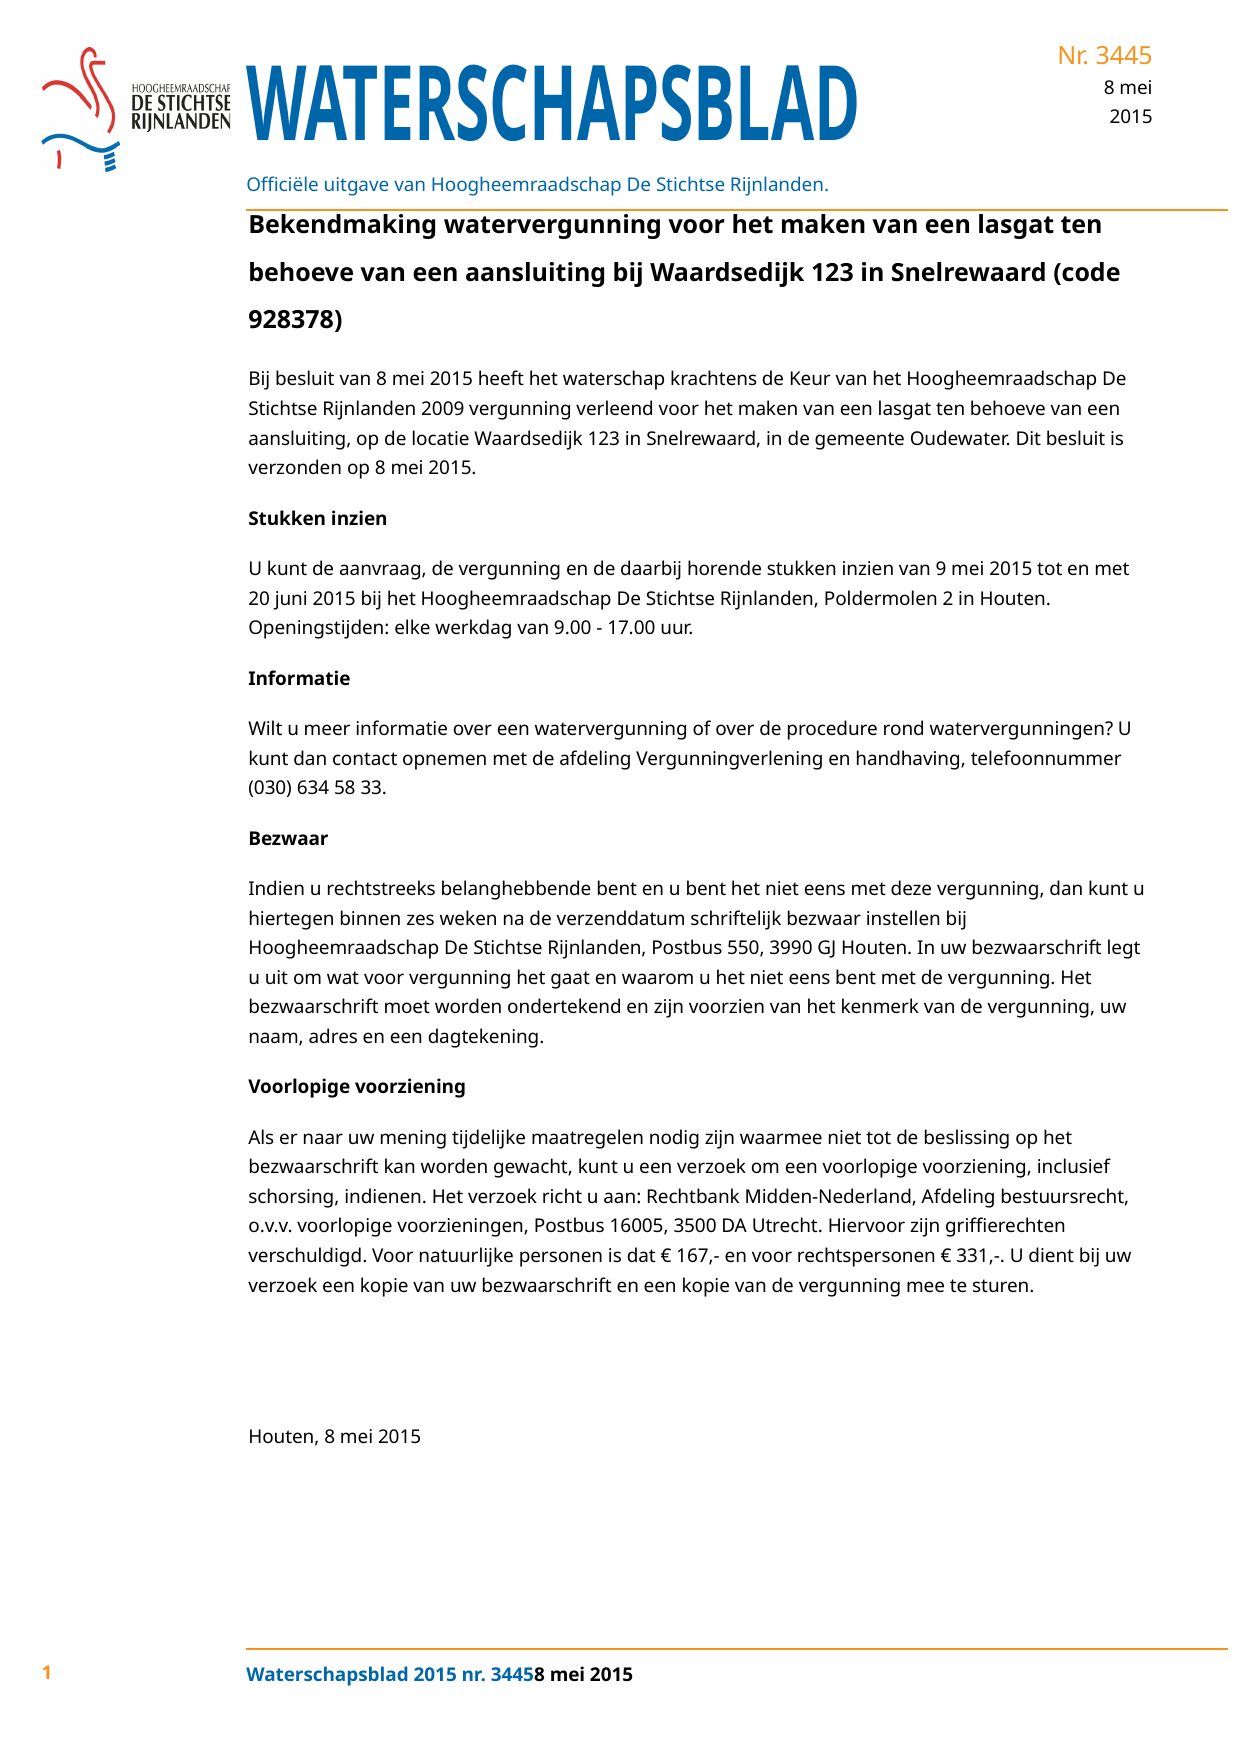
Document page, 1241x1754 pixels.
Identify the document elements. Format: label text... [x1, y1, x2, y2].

text Stukken inzien [248, 505, 1152, 530]
picture [41, 47, 231, 172]
text U kunt de aanvraag, de vergunning en de daarbij horende stukken inzien van 9 mei 2015 tot en met 20 juni 2015 bij het Hoogheemraadschap De Stichtse Rijnlanden, Poldermolen 2 in Houten. Openingstijden: elke werkdag van 9.00 - 17.00 uur. [248, 555, 1152, 640]
text Informatie [248, 665, 1152, 690]
text Als er naar uw mening tijdelijke maatregelen nodig zijn waarmee niet tot de beslissing op het bezwaarschrift kan worden gewacht, kunt u een verzoek om een voorlopige voorziening, inclusief schorsing, indienen. Het verzoek richt u aan: Rechtbank Midden-Nederland, Afdeling bestuursrecht, o.v.v. voorlopige voorzieningen, Postbus 16005, 3500 DA Utrecht. Hiervoor zijn griffierechten verschuldigd. Voor natuurlijke personen is dat € 167,- en voor rechtspersonen € 331,-. U dient bij uw verzoek een kopie van uw bezwaarschrift en een kopie van de vergunning mee te sturen. [248, 1124, 1152, 1297]
text Voorlopige voorziening [248, 1073, 1152, 1099]
text Wilt u meer informatie over een watervergunning of over de procedure rond watervergunningen? U kunt dan contact opnemen met de afdeling Vergunningverlening en handhaving, telefoonnummer (030) 634 58 33. [248, 715, 1152, 800]
text Bij besluit van 8 mei 2015 heeft het waterschap krachtens de Keur van het Hoogheemraadschap De Stichtse Rijnlanden 2009 vergunning verleend voor het maken van een lasgat ten behoeve van een aansluiting, op de locatie Waardsedijk 123 in Snelrewaard, in de gemeente Oudewater. Dit besluit is verzonden op 8 mei 2015. [248, 366, 1152, 480]
text Indien u rechtstreeks belanghebbende bent en u bent het niet eens met deze vergunning, dan kunt u hiertegen binnen zes weken na de verzenddatum schriftelijk bezwaar instellen bij Hoogheemraadschap De Stichtse Rijnlanden, Postbus 550, 3990 GJ Houten. In uw bezwaarschrift legt u uit om wat voor vergunning het gaat en waarom u het niet eens bent met de vergunning. Het bezwaarschrift moet worden ondertekend en zijn voorzien van het kenmerk van de vergunning, uw naam, adres en een dagtekening. [248, 875, 1152, 1049]
text Bezwaar [248, 825, 1152, 850]
text Houten, 8 mei 2015 [248, 1423, 1152, 1449]
text Bekendmaking watervergunning voor het maken van een lasgat ten behoeve van een aansluiting bij Waardsedijk 123 in Snelrewaard (code 928378) [248, 211, 1152, 336]
